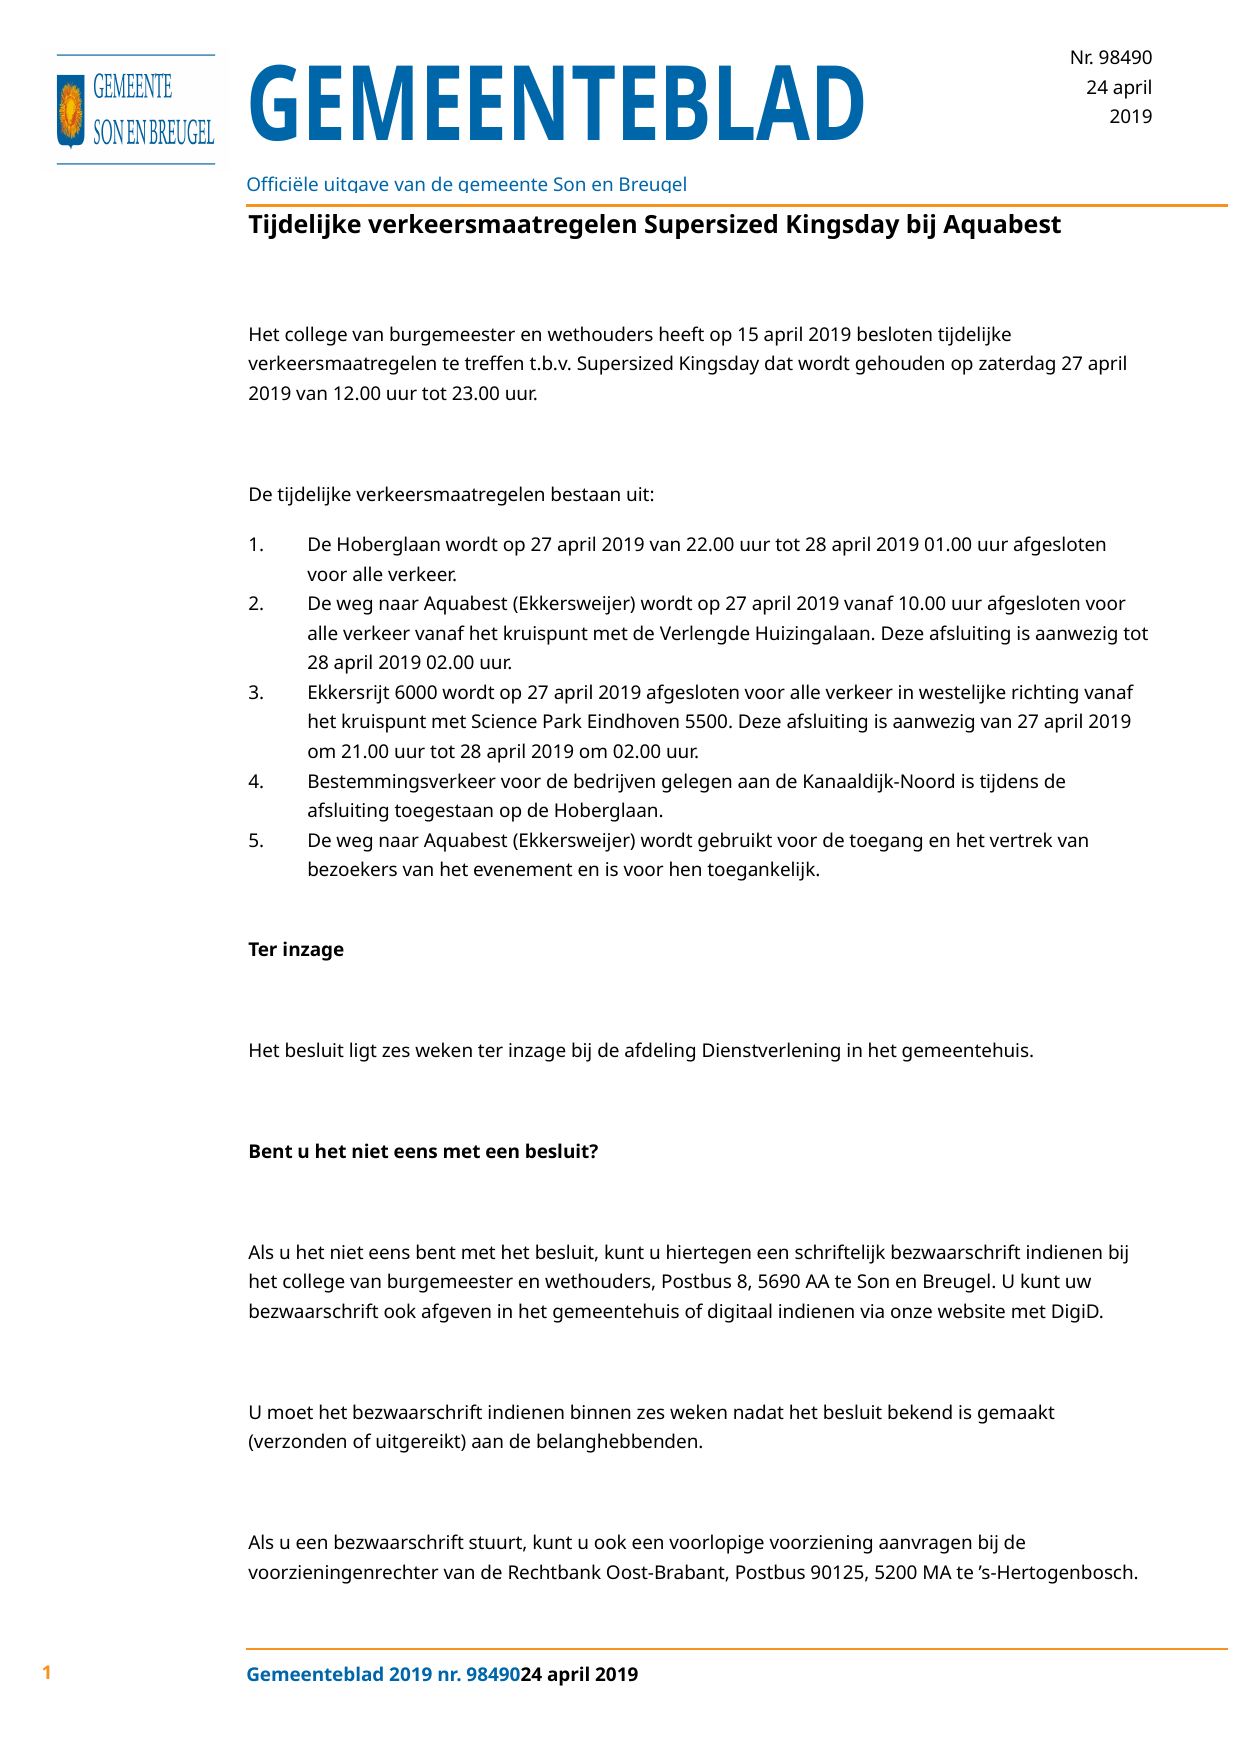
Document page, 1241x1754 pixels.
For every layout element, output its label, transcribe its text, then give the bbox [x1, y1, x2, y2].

picture [41, 47, 231, 172]
text Als u een bezwaarschrift stuurt, kunt u ook een voorlopige voorziening aanvragen bij de voorzieningenrechter van de Rechtbank Oost-Brabant, Postbus 90125, 5200 MA te ’s-Hertogenbosch. [248, 1529, 1152, 1585]
text Het besluit ligt zes weken ter inzage bij de afdeling Dienstverlening in het gemeentehuis. [248, 1037, 1152, 1063]
text Ter inzage [248, 937, 1152, 962]
list De Hoberglaan wordt op 27 april 2019 van 22.00 uur tot 28 april 2019 01.00 uur afgesloten voor alle verkeer. [248, 531, 1152, 586]
text U moet het bezwaarschrift indienen binnen zes weken nadat het besluit bekend is gemaakt (verzonden of uitgereikt) aan de belanghebbenden. [248, 1399, 1152, 1454]
text Als u het niet eens bent met het besluit, kunt u hiertegen een schriftelijk bezwaarschrift indienen bij het college van burgemeester en wethouders, Postbus 8, 5690 AA te Son en Breugel. U kunt uw bezwaarschrift ook afgeven in het gemeentehuis of digitaal indienen via onze website met DigiD. [248, 1239, 1152, 1324]
text Tijdelijke verkeersmaatregelen Supersized Kingsday bij Aquabest [248, 207, 1152, 241]
text Bent u het niet eens met een besluit? [248, 1138, 1152, 1164]
list Ekkersrijt 6000 wordt op 27 april 2019 afgesloten voor alle verkeer in westelijke richting vanaf het kruispunt met Science Park Eindhoven 5500. Deze afsluiting is aanwezig van 27 april 2019 om 21.00 uur tot 28 april 2019 om 02.00 uur. [248, 679, 1152, 764]
list Bestemmingsverkeer voor de bedrijven gelegen aan de Kanaaldijk-Noord is tijdens de afsluiting toegestaan op de Hoberglaan. [248, 768, 1152, 823]
list De weg naar Aquabest (Ekkersweijer) wordt gebruikt voor de toegang en het vertrek van bezoekers van het evenement en is voor hen toegankelijk. [248, 827, 1152, 882]
text Het college van burgemeester en wethouders heeft op 15 april 2019 besloten tijdelijke verkeersmaatregelen te treffen t.b.v. Supersized Kingsday dat wordt gehouden op zaterdag 27 april 2019 van 12.00 uur tot 23.00 uur. [248, 321, 1152, 406]
text De tijdelijke verkeersmaatregelen bestaan uit: [248, 481, 1152, 506]
list De weg naar Aquabest (Ekkersweijer) wordt op 27 april 2019 vanaf 10.00 uur afgesloten voor alle verkeer vanaf het kruispunt met de Verlengde Huizingalaan. Deze afsluiting is aanwezig tot 28 april 2019 02.00 uur. [248, 590, 1152, 675]
